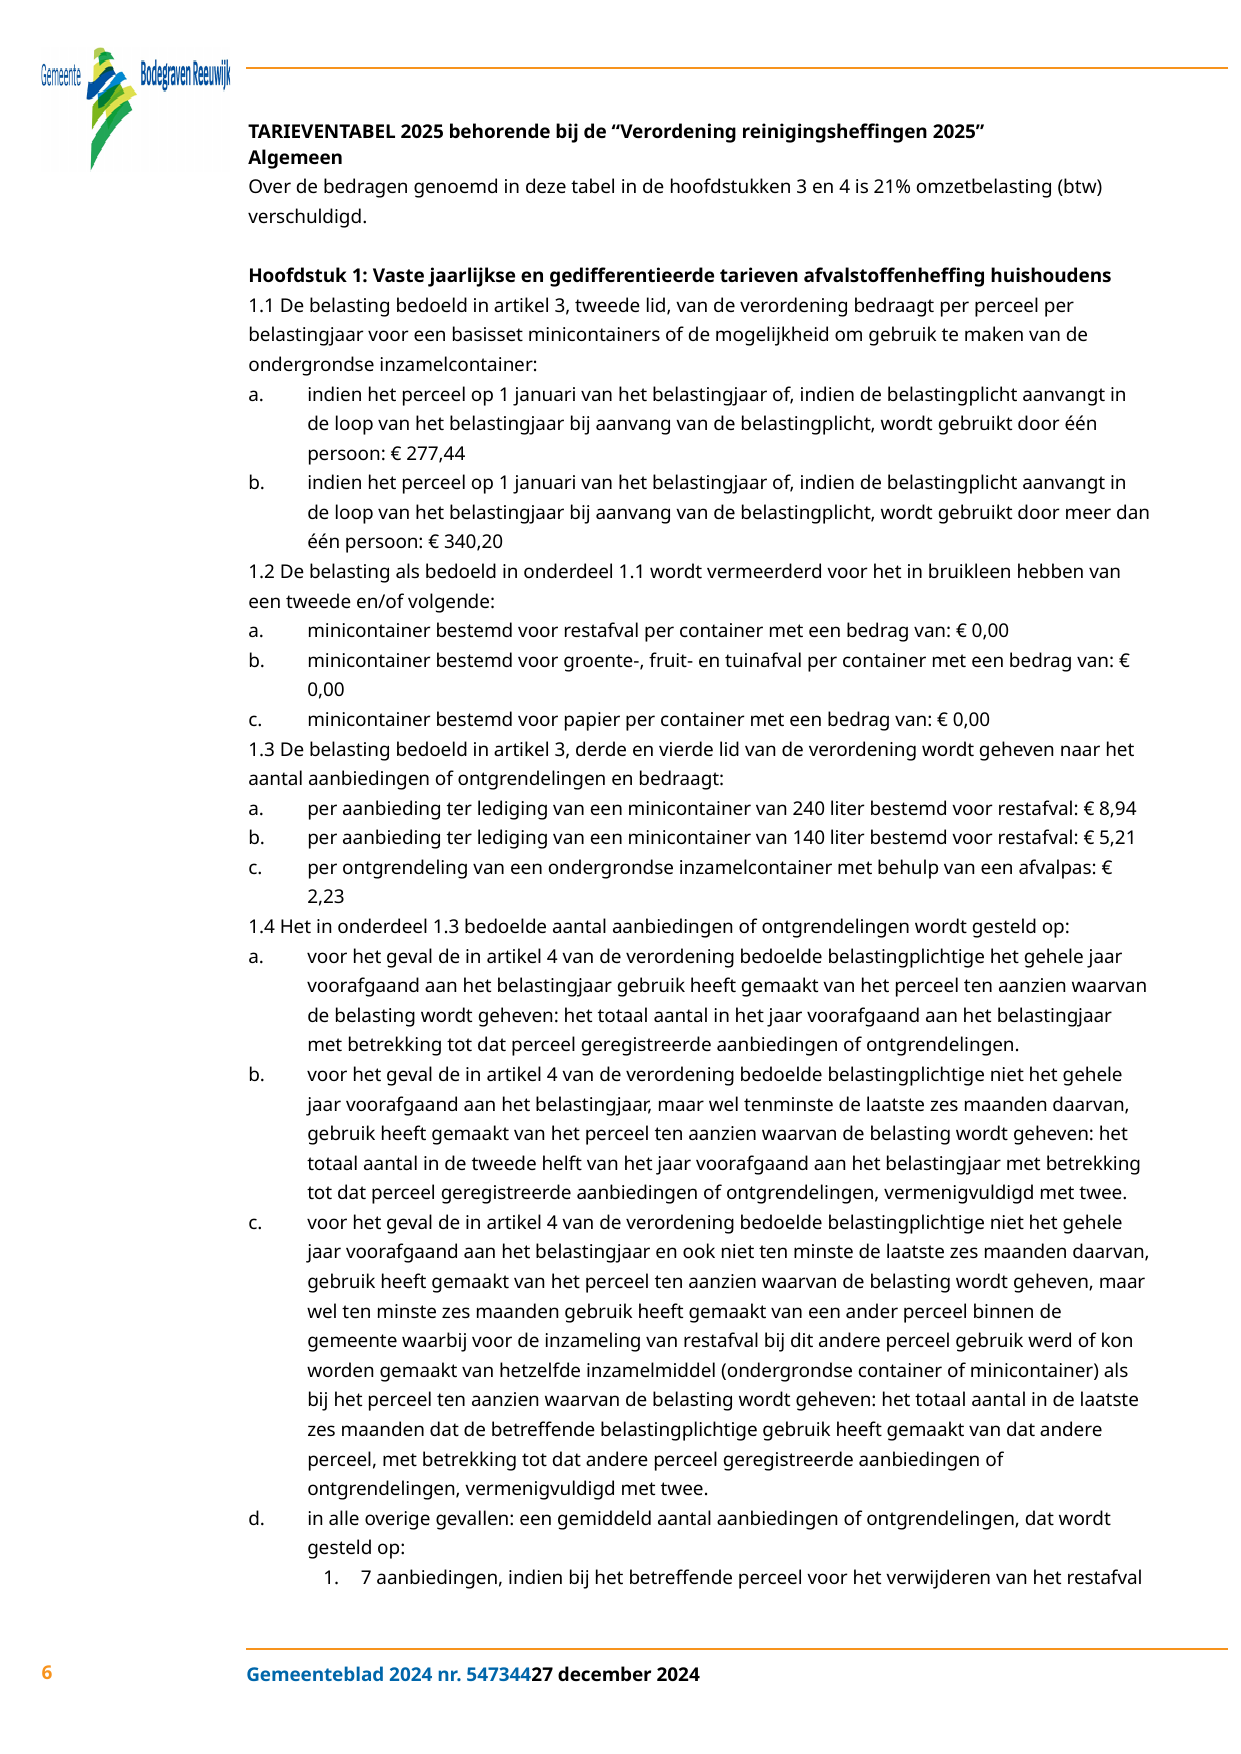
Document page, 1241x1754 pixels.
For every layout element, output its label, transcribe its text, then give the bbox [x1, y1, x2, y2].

text Hoofdstuk 1: Vaste jaarlijkse en gedifferentieerde tarieven afvalstoffenheffing huishoudens [248, 262, 1152, 288]
list minicontainer bestemd voor groente-, fruit- en tuinafval per container met een bedrag van: € 0,00 [248, 647, 1152, 702]
list voor het geval de in artikel 4 van de verordening bedoelde belastingplichtige niet het gehele jaar voorafgaand aan het belastingjaar en ook niet ten minste de laatste zes maanden daarvan, gebruik heeft gemaakt van het perceel ten aanzien waarvan de belasting wordt geheven, maar wel ten minste zes maanden gebruik heeft gemaakt van een ander perceel binnen de gemeente waarbij voor de inzameling van restafval bij dit andere perceel gebruik werd of kon worden gemaakt van hetzelfde inzamelmiddel (ondergrondse container of minicontainer) als bij het perceel ten aanzien waarvan de belasting wordt geheven: het totaal aantal in de laatste zes maanden dat de betreffende belastingplichtige gebruik heeft gemaakt van dat andere perceel, met betrekking tot dat andere perceel geregistreerde aanbiedingen of ontgrendelingen, vermenigvuldigd met twee. [248, 1209, 1152, 1501]
text 1.3 De belasting bedoeld in artikel 3, derde en vierde lid van de verordening wordt geheven naar het aantal aanbiedingen of ontgrendelingen en bedraagt: [248, 736, 1152, 791]
list voor het geval de in artikel 4 van de verordening bedoelde belastingplichtige het gehele jaar voorafgaand aan het belastingjaar gebruik heeft gemaakt van het perceel ten aanzien waarvan de belasting wordt geheven: het totaal aantal in het jaar voorafgaand aan het belastingjaar met betrekking tot dat perceel geregistreerde aanbiedingen of ontgrendelingen. [248, 943, 1152, 1057]
list per aanbieding ter lediging van een minicontainer van 240 liter bestemd voor restafval: € 8,94 [248, 795, 1152, 821]
list indien het perceel op 1 januari van het belastingjaar of, indien de belastingplicht aanvangt in de loop van het belastingjaar bij aanvang van de belastingplicht, wordt gebruikt door meer dan één persoon: € 340,20 [248, 469, 1152, 554]
list per ontgrendeling van een ondergrondse inzamelcontainer met behulp van een afvalpas: € 2,23 [248, 854, 1152, 909]
text Algemeen [248, 144, 1152, 170]
list in alle overige gevallen: een gemiddeld aantal aanbiedingen of ontgrendelingen, dat wordt gesteld op: [248, 1505, 1152, 1560]
list minicontainer bestemd voor restafval per container met een bedrag van: € 0,00 [248, 617, 1152, 643]
text 1.2 De belasting als bedoeld in onderdeel 1.1 wordt vermeerderd voor het in bruikleen hebben van een tweede en/of volgende: [248, 558, 1152, 614]
text Over de bedragen genoemd in deze tabel in de hoofdstukken 3 en 4 is 21% omzetbelasting (btw) verschuldigd. [248, 174, 1152, 229]
list 7 aanbiedingen, indien bij het betreffende perceel voor het verwijderen van het restafval [323, 1564, 1152, 1590]
text TARIEVENTABEL 2025 behorende bij de “Verordening reinigingsheffingen 2025” [248, 116, 1152, 144]
list indien het perceel op 1 januari van het belastingjaar of, indien de belastingplicht aanvangt in de loop van het belastingjaar bij aanvang van de belastingplicht, wordt gebruikt door één persoon: € 277,44 [248, 381, 1152, 466]
list voor het geval de in artikel 4 van de verordening bedoelde belastingplichtige niet het gehele jaar voorafgaand aan het belastingjaar, maar wel tenminste de laatste zes maanden daarvan, gebruik heeft gemaakt van het perceel ten aanzien waarvan de belasting wordt geheven: het totaal aantal in de tweede helft van het jaar voorafgaand aan het belastingjaar met betrekking tot dat perceel geregistreerde aanbiedingen of ontgrendelingen, vermenigvuldigd met twee. [248, 1061, 1152, 1205]
list per aanbieding ter lediging van een minicontainer van 140 liter bestemd voor restafval: € 5,21 [248, 824, 1152, 850]
text 1.1 De belasting bedoeld in artikel 3, tweede lid, van de verordening bedraagt per perceel per belastingjaar voor een basisset minicontainers of de mogelijkheid om gebruik te maken van de ondergrondse inzamelcontainer: [248, 292, 1152, 377]
picture [41, 47, 231, 172]
text 1.4 Het in onderdeel 1.3 bedoelde aantal aanbiedingen of ontgrendelingen wordt gesteld op: [248, 913, 1152, 939]
list minicontainer bestemd voor papier per container met een bedrag van: € 0,00 [248, 706, 1152, 732]
